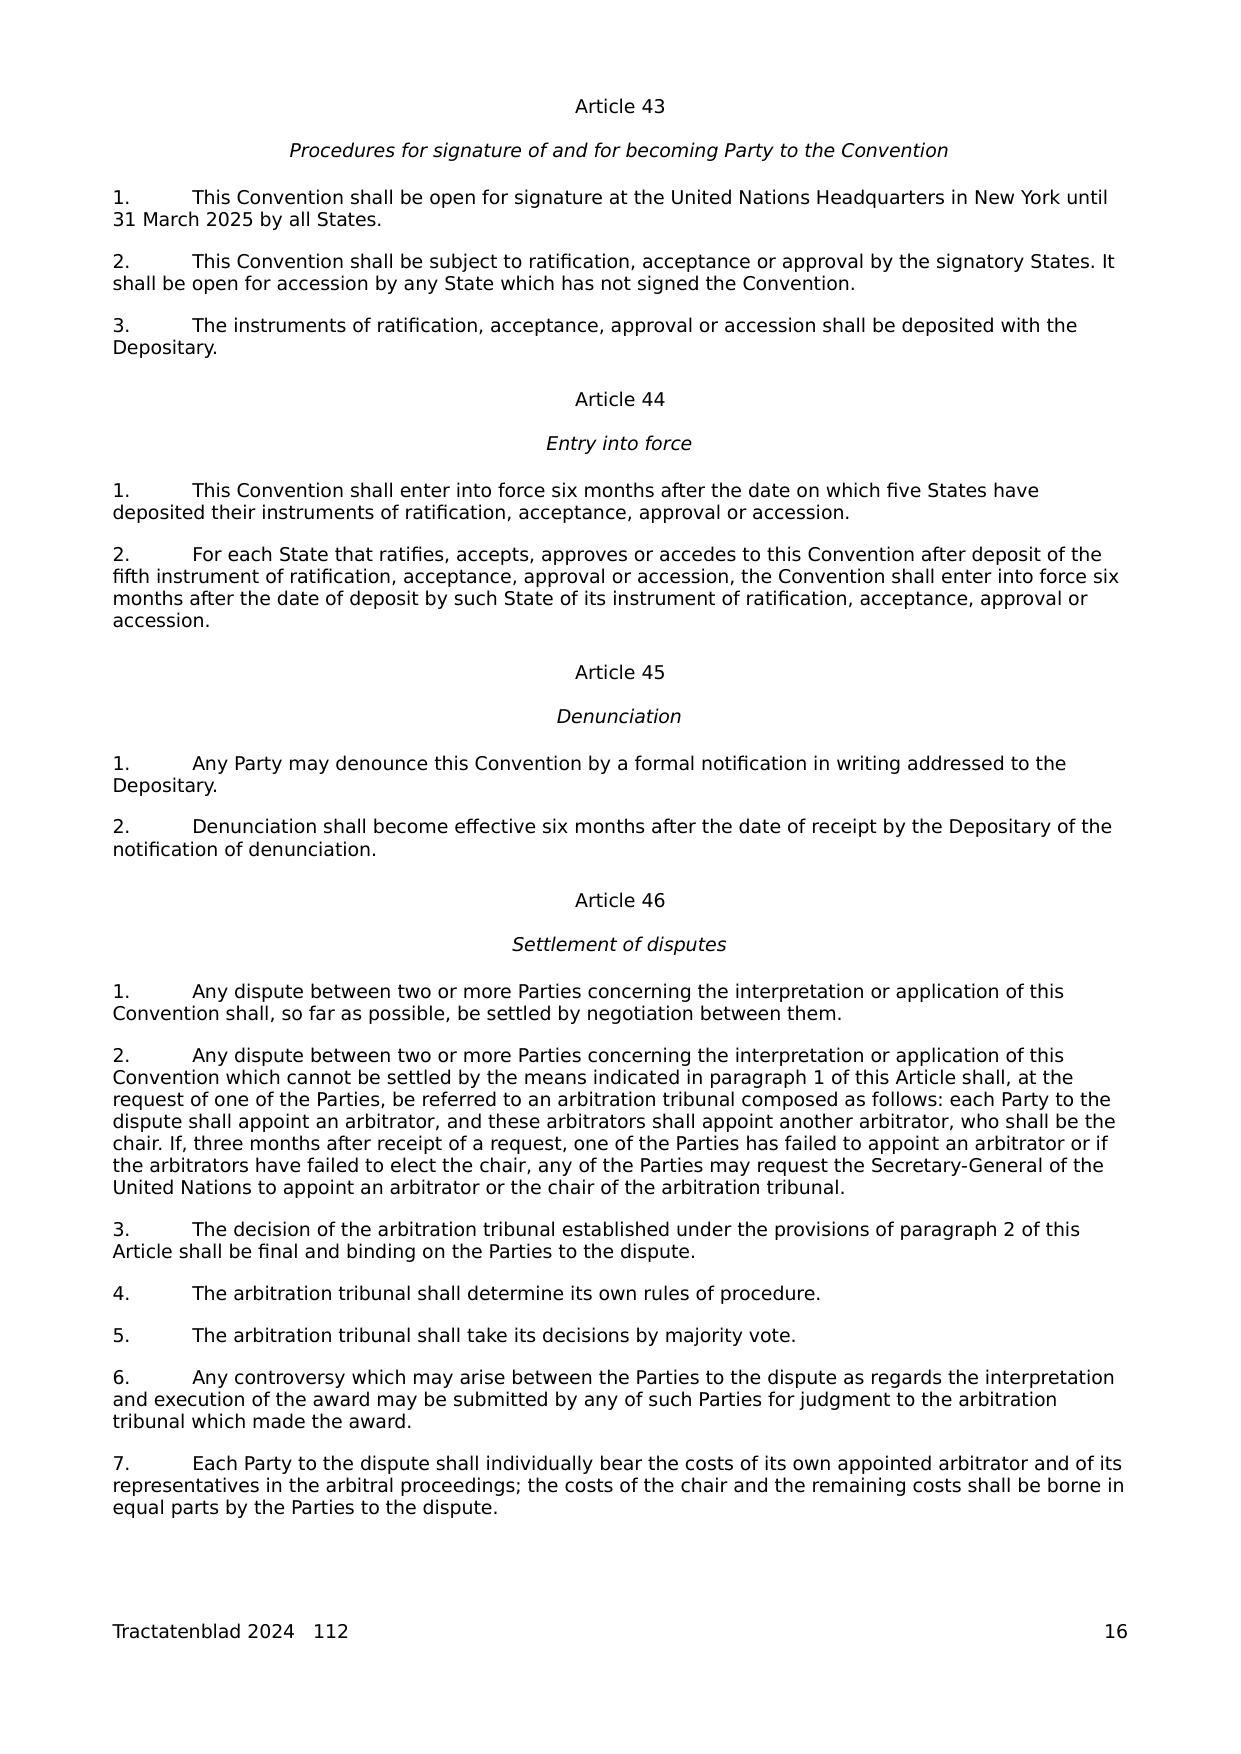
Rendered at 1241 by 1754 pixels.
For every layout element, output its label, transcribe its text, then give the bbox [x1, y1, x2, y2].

text 1. This Convention shall enter into force six months after the date on which five States have deposited their instruments of ratification, acceptance, approval or accession. [112, 480, 1128, 524]
text 1. Any Party may denounce this Convention by a formal notification in writing addressed to the Depositary. [112, 752, 1128, 796]
subtitle Article 44 Entry into force [112, 389, 1128, 455]
subtitle Article 46 Settlement of disputes [112, 890, 1128, 956]
text 2. For each State that ratifies, accepts, approves or accedes to this Convention after deposit of the fifth instrument of ratification, acceptance, approval or accession, the Convention shall enter into force six months after the date of deposit by such State of its instrument of ratification, acceptance, approval or accession. [112, 544, 1128, 632]
text 1. Any dispute between two or more Parties concerning the interpretation or application of this Convention shall, so far as possible, be settled by negotiation between them. [112, 981, 1128, 1025]
text 5. The arbitration tribunal shall take its decisions by majority vote. [112, 1325, 1128, 1347]
text 3. The decision of the arbitration tribunal established under the provisions of paragraph 2 of this Article shall be final and binding on the Parties to the dispute. [112, 1219, 1128, 1263]
text 2. This Convention shall be subject to ratification, acceptance or approval by the signatory States. It shall be open for accession by any State which has not signed the Convention. [112, 251, 1128, 295]
text 7. Each Party to the dispute shall individually bear the costs of its own appointed arbitrator and of its representatives in the arbitral proceedings; the costs of the chair and the remaining costs shall be borne in equal parts by the Parties to the dispute. [112, 1453, 1128, 1519]
text 3. The instruments of ratification, acceptance, approval or accession shall be deposited with the Depositary. [112, 315, 1128, 359]
text 2. Denunciation shall become effective six months after the date of receipt by the Depositary of the notification of denunciation. [112, 816, 1128, 860]
text 4. The arbitration tribunal shall determine its own rules of procedure. [112, 1283, 1128, 1305]
text 6. Any controversy which may arise between the Parties to the dispute as regards the interpretation and execution of the award may be submitted by any of such Parties for judgment to the arbitration tribunal which made the award. [112, 1367, 1128, 1433]
text 2. Any dispute between two or more Parties concerning the interpretation or application of this Convention which cannot be settled by the means indicated in paragraph 1 of this Article shall, at the request of one of the Parties, be referred to an arbitration tribunal composed as follows: each Party to the dispute shall appoint an arbitrator, and these arbitrators shall appoint another arbitrator, who shall be the chair. If, three months after receipt of a request, one of the Parties has failed to appoint an arbitrator or if the arbitrators have failed to elect the chair, any of the Parties may request the Secretary-General of the United Nations to appoint an arbitrator or the chair of the arbitration tribunal. [112, 1045, 1128, 1199]
subtitle Article 43 Procedures for signature of and for becoming Party to the Convention [112, 96, 1128, 162]
subtitle Article 45 Denunciation [112, 662, 1128, 727]
text 1. This Convention shall be open for signature at the United Nations Headquarters in New York until 31 March 2025 by all States. [112, 187, 1128, 231]
